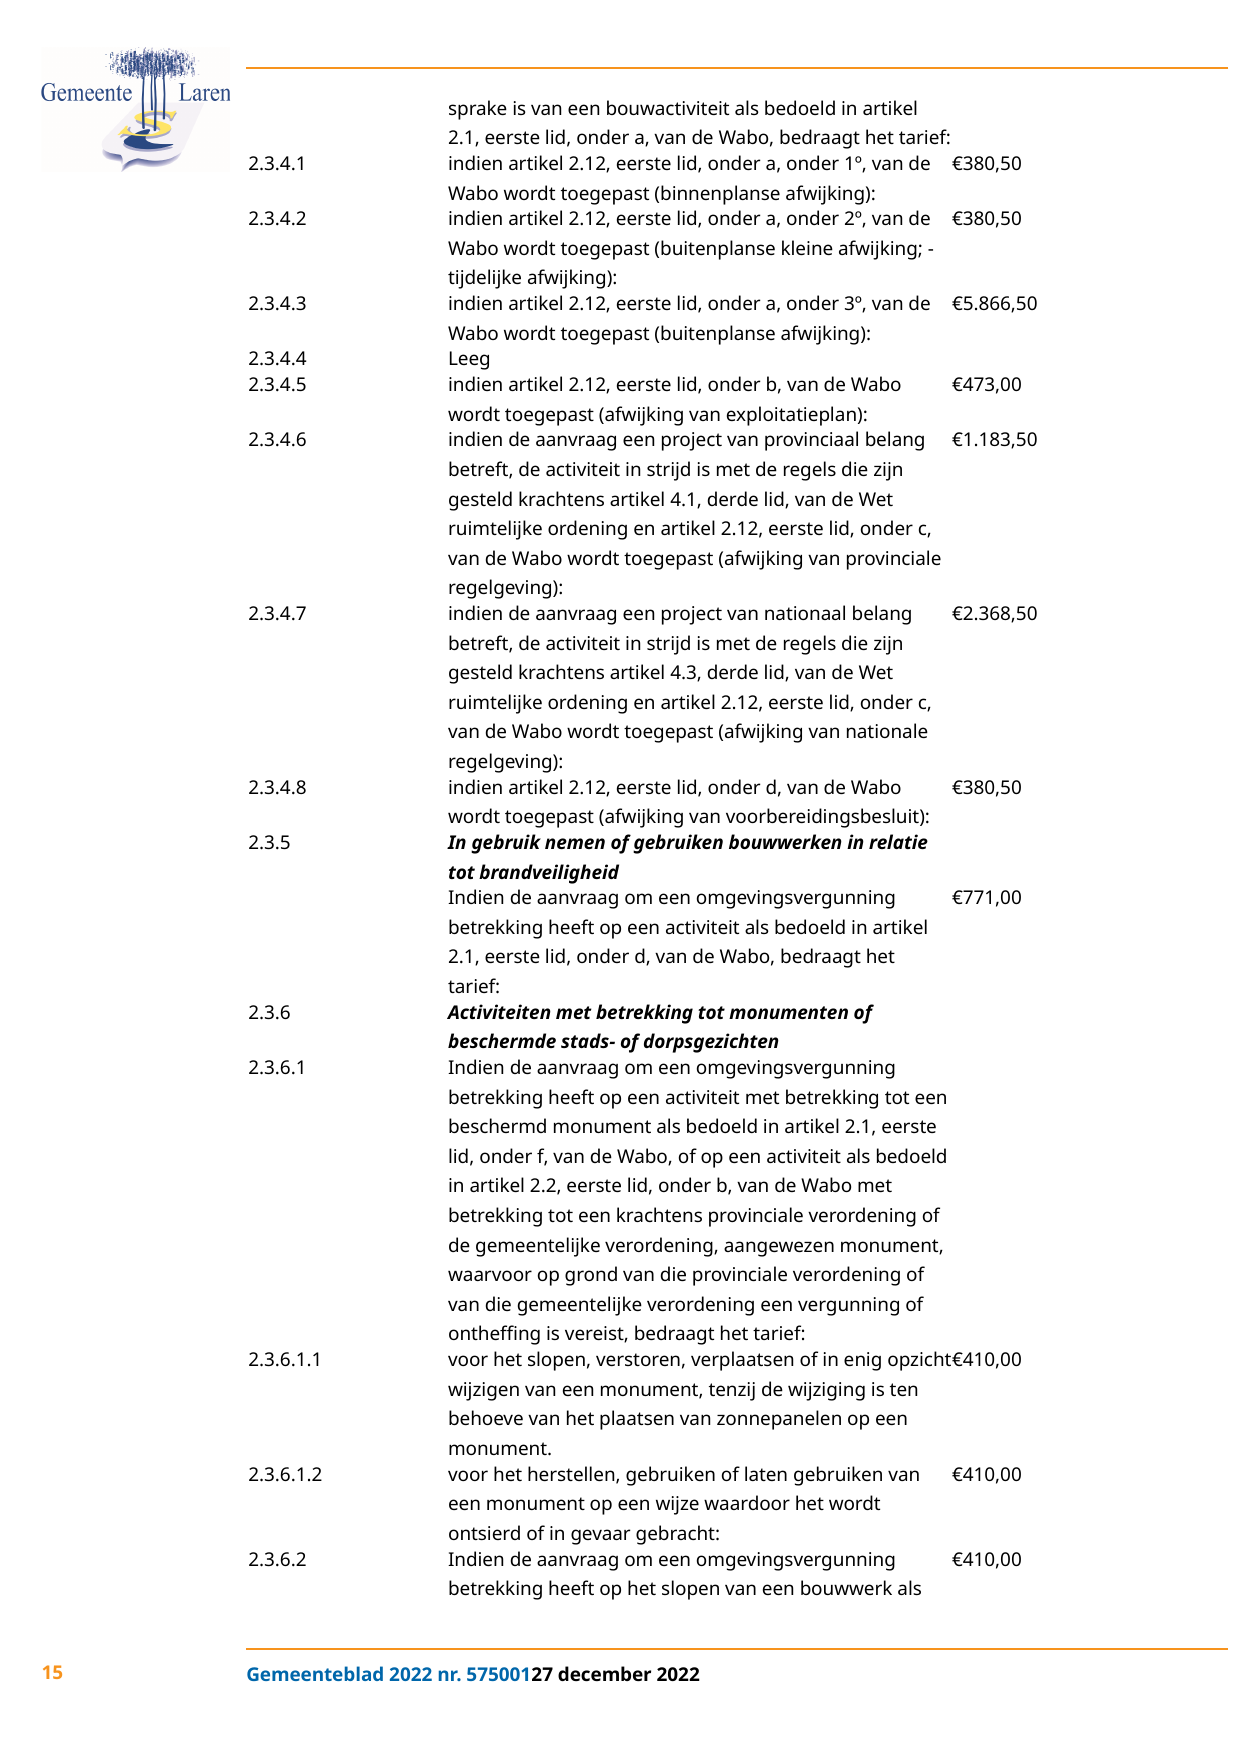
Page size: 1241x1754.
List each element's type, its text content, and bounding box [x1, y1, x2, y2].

table_cell €410,00 [952, 1461, 1152, 1546]
table_cell indien artikel 2.12, eerste lid, onder a, onder 2º, van de Wabo wordt toegepast (buitenplanse kleine afwijking; - tijdelijke afwijking): [448, 205, 952, 290]
table_cell €5.866,50 [952, 290, 1152, 346]
table_cell 2.3.4.3 [248, 290, 448, 346]
table_cell 2.3.4.1 [248, 150, 448, 205]
table_cell sprake is van een bouwactiviteit als bedoeld in artikel 2.1, eerste lid, onder a, van de Wabo, bedraagt het tarief: [448, 95, 952, 150]
table_cell Indien de aanvraag om een omgevingsvergunning betrekking heeft op een activiteit met betrekking tot een beschermd monument als bedoeld in artikel 2.1, eerste lid, onder f, van de Wabo, of op een activiteit als bedoeld in artikel 2.2, eerste lid, onder b, van de Wabo met betrekking tot een krachtens provinciale verordening of de gemeentelijke verordening, aangewezen monument, waarvoor op grond van die provinciale verordening of van die gemeentelijke verordening een vergunning of ontheffing is vereist, bedraagt het tarief: [448, 1054, 952, 1346]
table_cell [952, 829, 1152, 884]
table_cell Leeg [448, 346, 952, 371]
table_cell Indien de aanvraag om een omgevingsvergunning betrekking heeft op een activiteit als bedoeld in artikel 2.1, eerste lid, onder d, van de Wabo, bedraagt het tarief: [448, 885, 952, 999]
table_cell Indien de aanvraag om een omgevingsvergunning betrekking heeft op het slopen van een bouwwerk als [448, 1546, 952, 1601]
table_cell €1.183,50 [952, 427, 1152, 600]
table_cell 2.3.4.6 [248, 427, 448, 600]
table_cell €410,00 [952, 1346, 1152, 1461]
table_cell indien artikel 2.12, eerste lid, onder a, onder 3º, van de Wabo wordt toegepast (buitenplanse afwijking): [448, 290, 952, 346]
table_cell voor het herstellen, gebruiken of laten gebruiken van een monument op een wijze waardoor het wordt ontsierd of in gevaar gebracht: [448, 1461, 952, 1546]
table_cell [952, 1054, 1152, 1346]
table_cell indien artikel 2.12, eerste lid, onder a, onder 1º, van de Wabo wordt toegepast (binnenplanse afwijking): [448, 150, 952, 205]
picture [41, 47, 231, 172]
table_cell indien artikel 2.12, eerste lid, onder d, van de Wabo wordt toegepast (afwijking van voorbereidingsbesluit): [448, 774, 952, 829]
table_cell 2.3.4.4 [248, 346, 448, 371]
table_cell 2.3.4.7 [248, 600, 448, 774]
table_cell €380,50 [952, 774, 1152, 829]
table_cell 2.3.4.5 [248, 371, 448, 427]
table_cell 2.3.4.8 [248, 774, 448, 829]
table_cell indien artikel 2.12, eerste lid, onder b, van de Wabo wordt toegepast (afwijking van exploitatieplan): [448, 371, 952, 427]
table_cell [952, 346, 1152, 371]
table_cell 2.3.6.1.1 [248, 1346, 448, 1461]
table_cell €771,00 [952, 885, 1152, 999]
table_cell 2.3.4.2 [248, 205, 448, 290]
table_cell indien de aanvraag een project van nationaal belang betreft, de activiteit in strijd is met de regels die zijn gesteld krachtens artikel 4.3, derde lid, van de Wet ruimtelijke ordening en artikel 2.12, eerste lid, onder c, van de Wabo wordt toegepast (afwijking van nationale regelgeving): [448, 600, 952, 774]
table_cell voor het slopen, verstoren, verplaatsen of in enig opzicht wijzigen van een monument, tenzij de wijziging is ten behoeve van het plaatsen van zonnepanelen op een monument. [448, 1346, 952, 1461]
table_cell €380,50 [952, 150, 1152, 205]
table_cell €473,00 [952, 371, 1152, 427]
table_cell €2.368,50 [952, 600, 1152, 774]
table_cell Activiteiten met betrekking tot monumenten of beschermde stads- of dorpsgezichten [448, 999, 952, 1054]
table_cell [248, 95, 448, 150]
table_cell [952, 95, 1152, 150]
table_cell 2.3.6.2 [248, 1546, 448, 1601]
table_cell €410,00 [952, 1546, 1152, 1601]
table_cell indien de aanvraag een project van provinciaal belang betreft, de activiteit in strijd is met de regels die zijn gesteld krachtens artikel 4.1, derde lid, van de Wet ruimtelijke ordening en artikel 2.12, eerste lid, onder c, van de Wabo wordt toegepast (afwijking van provinciale regelgeving): [448, 427, 952, 600]
table_cell €380,50 [952, 205, 1152, 290]
table_cell [952, 999, 1152, 1054]
table_cell 2.3.6.1 [248, 1054, 448, 1346]
table_cell 2.3.6.1.2 [248, 1461, 448, 1546]
table_cell In gebruik nemen of gebruiken bouwwerken in relatie tot brandveiligheid [448, 829, 952, 884]
table_cell [248, 885, 448, 999]
table_cell 2.3.6 [248, 999, 448, 1054]
table_cell 2.3.5 [248, 829, 448, 884]
